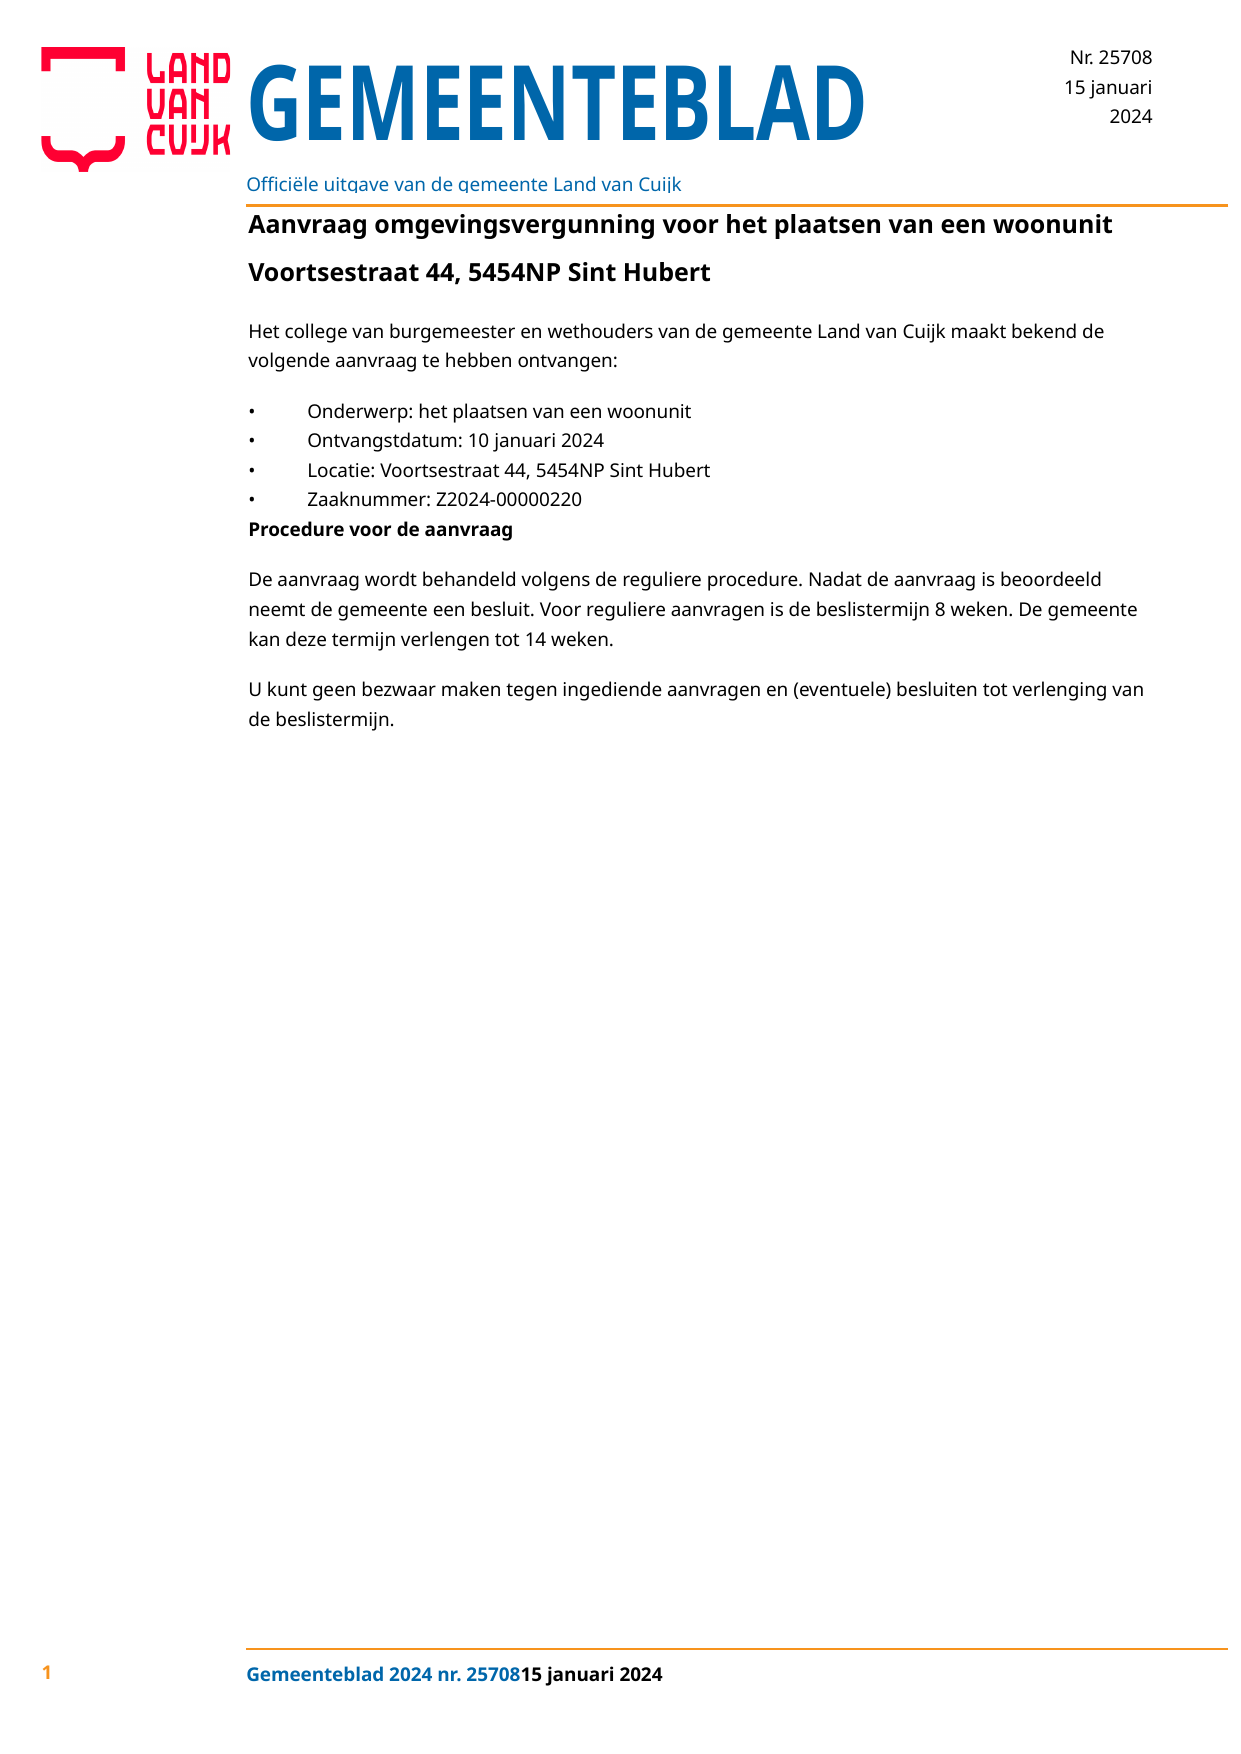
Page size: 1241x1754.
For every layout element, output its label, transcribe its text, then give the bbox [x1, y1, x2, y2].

list Ontvangstdatum: 10 januari 2024 [248, 427, 1152, 453]
text Het college van burgemeester en wethouders van de gemeente Land van Cuijk maakt bekend de volgende aanvraag te hebben ontvangen: [248, 318, 1152, 373]
text Procedure voor de aanvraag [248, 516, 1152, 542]
picture [41, 47, 231, 172]
list Onderwerp: het plaatsen van een woonunit [248, 398, 1152, 424]
list Locatie: Voortsestraat 44, 5454NP Sint Hubert [248, 457, 1152, 483]
text U kunt geen bezwaar maken tegen ingediende aanvragen en (eventuele) besluiten tot verlenging van de beslistermijn. [248, 676, 1152, 732]
list Zaaknummer: Z2024-00000220 [248, 487, 1152, 512]
text De aanvraag wordt behandeld volgens de reguliere procedure. Nadat de aanvraag is beoordeeld neemt de gemeente een besluit. Voor reguliere aanvragen is de beslistermijn 8 weken. De gemeente kan deze termijn verlengen tot 14 weken. [248, 567, 1152, 652]
text Aanvraag omgevingsvergunning voor het plaatsen van een woonunit Voortsestraat 44, 5454NP Sint Hubert [248, 207, 1152, 288]
